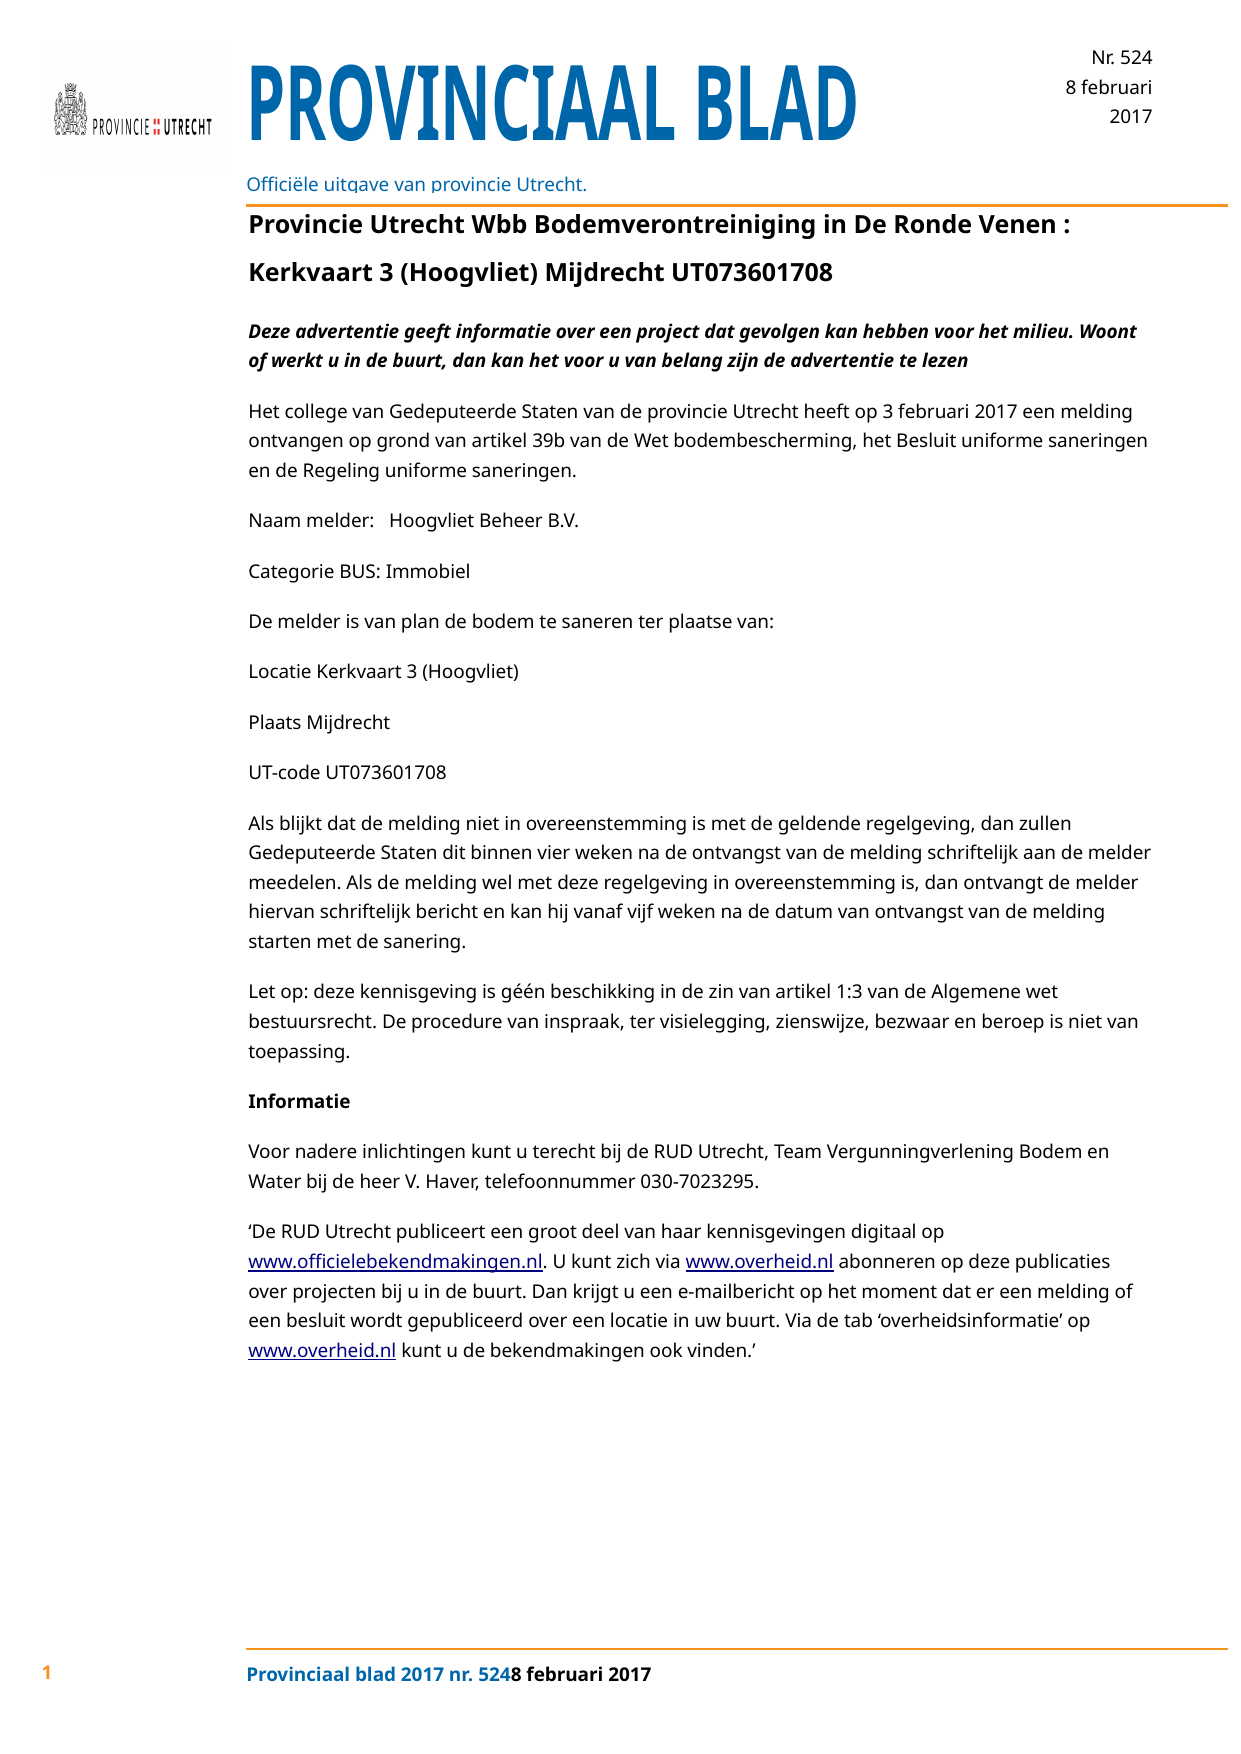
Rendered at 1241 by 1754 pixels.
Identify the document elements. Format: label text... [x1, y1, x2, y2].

text De melder is van plan de bodem te saneren ter plaatse van: [248, 608, 1152, 634]
text Locatie Kerkvaart 3 (Hoogvliet) [248, 659, 1152, 684]
text Het college van Gedeputeerde Staten van de provincie Utrecht heeft op 3 februari 2017 een melding ontvangen op grond van artikel 39b van de Wet bodembescherming, het Besluit uniforme saneringen en de Regeling uniforme saneringen. [248, 398, 1152, 483]
text Provincie Utrecht Wbb Bodemverontreiniging in De Ronde Venen : Kerkvaart 3 (Hoogvliet) Mijdrecht UT073601708 [248, 207, 1152, 288]
text Voor nadere inlichtingen kunt u terecht bij de RUD Utrecht, Team Vergunningverlening Bodem en Water bij de heer V. Haver, telefoonnummer 030-7023295. [248, 1139, 1152, 1194]
text Let op: deze kennisgeving is géén beschikking in de zin van artikel 1:3 van de Algemene wet bestuursrecht. De procedure van inspraak, ter visielegging, zienswijze, bezwaar en beroep is niet van toepassing. [248, 979, 1152, 1064]
text UT-code UT073601708 [248, 759, 1152, 785]
text Als blijkt dat de melding niet in overeenstemming is met de geldende regelgeving, dan zullen Gedeputeerde Staten dit binnen vier weken na de ontvangst van de melding schriftelijk aan de melder meedelen. Als de melding wel met deze regelgeving in overeenstemming is, dan ontvangt de melder hiervan schriftelijk bericht en kan hij vanaf vijf weken na de datum van ontvangst van de melding starten met de sanering. [248, 810, 1152, 954]
text ‘De RUD Utrecht publiceert een groot deel van haar kennisgevingen digitaal op www.officielebekendmakingen.nl. U kunt zich via www.overheid.nl abonneren op deze publicaties over projecten bij u in de buurt. Dan krijgt u een e-mailbericht op het moment dat er een melding of een besluit wordt gepubliceerd over een locatie in uw buurt. Via de tab ‘overheidsinformatie’ op www.overheid.nl kunt u de bekendmakingen ook vinden.’ [248, 1219, 1152, 1363]
text Plaats Mijdrecht [248, 709, 1152, 735]
text Categorie BUS: Immobiel [248, 558, 1152, 584]
text Informatie [248, 1088, 1152, 1114]
text Naam melder: Hoogvliet Beheer B.V. [248, 507, 1152, 533]
text Deze advertentie geeft informatie over een project dat gevolgen kan hebben voor het milieu. Woont of werkt u in de buurt, dan kan het voor u van belang zijn de advertentie te lezen [248, 318, 1152, 373]
picture [41, 47, 231, 172]
